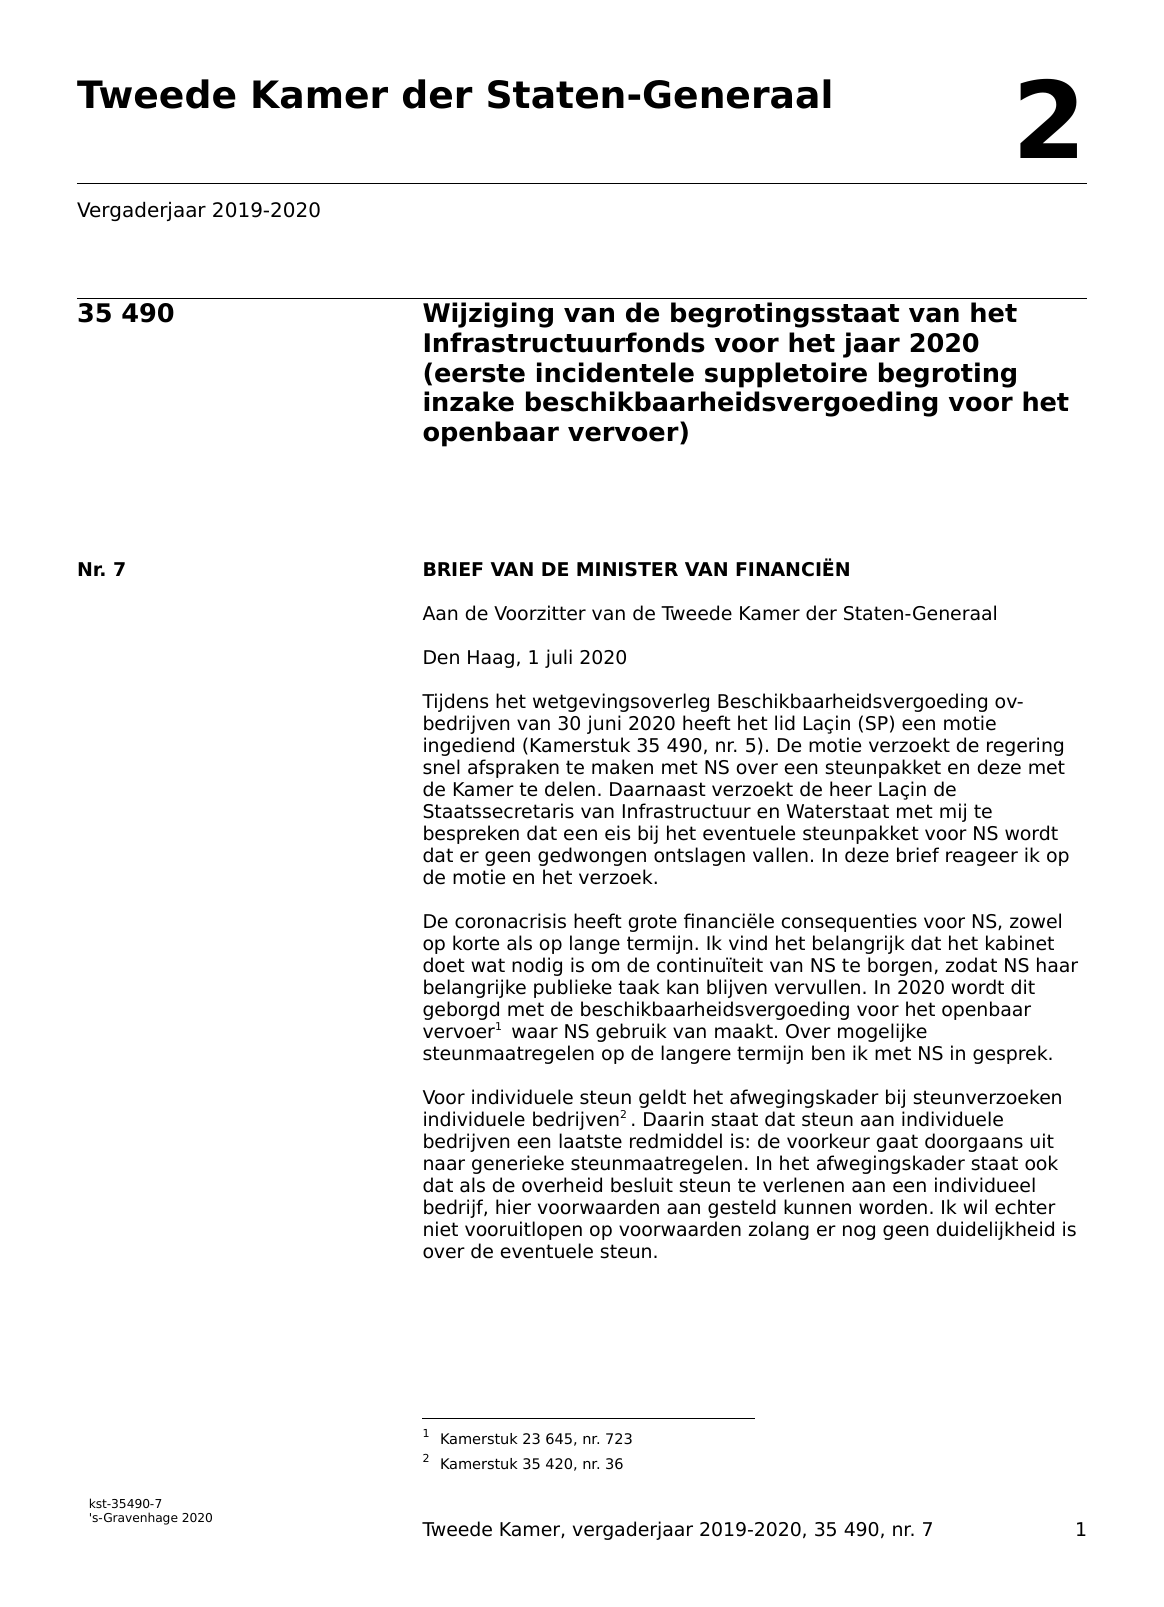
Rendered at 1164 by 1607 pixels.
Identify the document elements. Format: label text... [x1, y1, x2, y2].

text Kamerstuk 35 420, nr. 36 [422, 1452, 1087, 1474]
table_header Tweede Kamer der Staten-Generaal [77, 59, 886, 183]
text Voor individuele steun geldt het afwegingskader bij steunverzoeken individuele bedrijven. Daarin staat dat steun aan individuele bedrijven een laatste redmiddel is: de voorkeur gaat doorgaans uit naar generieke steunmaatregelen. In het afwegingskader staat ook dat als de overheid besluit steun te verlenen aan een individueel bedrijf, hier voorwaarden aan gesteld kunnen worden. Ik wil echter niet vooruitlopen op voorwaarden zolang er nog geen duidelijkheid is over de eventuele steun. [422, 1087, 1087, 1263]
table_header 2 [886, 59, 1087, 183]
subtitle 35 490 Wijziging van de begrotingsstaat van het Infrastructuurfonds voor het jaar 2020 (eerste incidentele suppletoire begroting inzake beschikbaarheidsvergoeding voor het openbaar vervoer) [77, 299, 1087, 447]
table_cell Vergaderjaar 2019-2020 [77, 184, 1087, 298]
text Tijdens het wetgevingsoverleg Beschikbaarheidsvergoeding ov-bedrijven van 30 juni 2020 heeft het lid Laçin (SP) een motie ingediend (Kamerstuk 35 490, nr. 5). De motie verzoekt de regering snel afspraken te maken met NS over een steunpakket en deze met de Kamer te delen. Daarnaast verzoekt de heer Laçin de Staatssecretaris van Infrastructuur en Waterstaat met mij te bespreken dat een eis bij het eventuele steunpakket voor NS wordt dat er geen gedwongen ontslagen vallen. In deze brief reageer ik op de motie en het verzoek. [422, 691, 1087, 889]
subtitle Nr. 7 BRIEF VAN DE MINISTER VAN FINANCIËN [77, 558, 1087, 580]
text Kamerstuk 23 645, nr. 723 [422, 1427, 1087, 1449]
text kst-35490-7 [88, 1497, 323, 1511]
text 's-Gravenhage 2020 [88, 1511, 323, 1525]
text Den Haag, 1 juli 2020 [422, 647, 1087, 669]
text De coronacrisis heeft grote financiële consequenties voor NS, zowel op korte als op lange termijn. Ik vind het belangrijk dat het kabinet doet wat nodig is om de continuïteit van NS te borgen, zodat NS haar belangrijke publieke taak kan blijven vervullen. In 2020 wordt dit geborgd met de beschikbaarheidsvergoeding voor het openbaar vervoer waar NS gebruik van maakt. Over mogelijke steunmaatregelen op de langere termijn ben ik met NS in gesprek. [422, 911, 1087, 1065]
text Aan de Voorzitter van de Tweede Kamer der Staten-Generaal [422, 603, 1087, 624]
